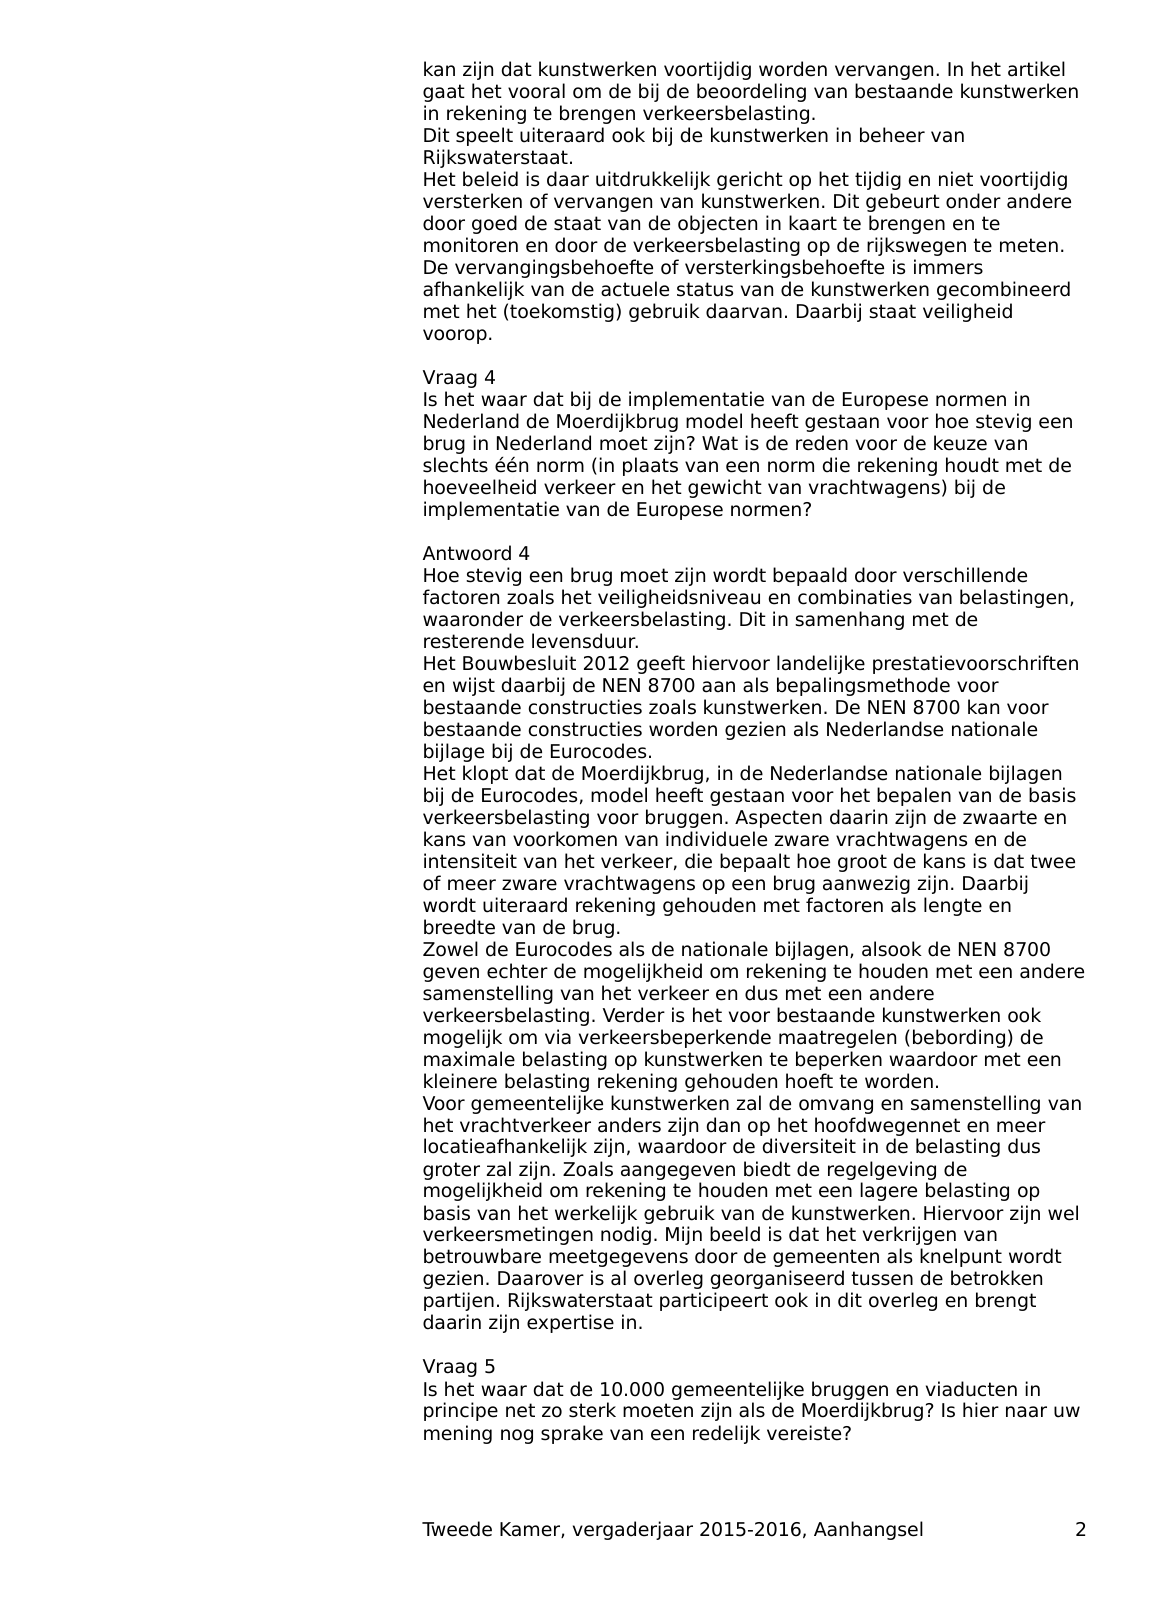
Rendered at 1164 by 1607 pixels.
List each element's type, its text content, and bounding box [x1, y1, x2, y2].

text kan zijn dat kunstwerken voortijdig worden vervangen. In het artikel gaat het vooral om de bij de beoordeling van bestaande kunstwerken in rekening te brengen verkeersbelasting. [422, 59, 1087, 125]
text Het beleid is daar uitdrukkelijk gericht op het tijdig en niet voortijdig versterken of vervangen van kunstwerken. Dit gebeurt onder andere door goed de staat van de objecten in kaart te brengen en te monitoren en door de verkeersbelasting op de rijkswegen te meten. De vervangingsbehoefte of versterkingsbehoefte is immers afhankelijk van de actuele status van de kunstwerken gecombineerd met het (toekomstig) gebruik daarvan. Daarbij staat veiligheid voorop. [422, 169, 1087, 345]
text Het Bouwbesluit 2012 geeft hiervoor landelijke prestatievoorschriften en wijst daarbij de NEN 8700 aan als bepalingsmethode voor bestaande constructies zoals kunstwerken. De NEN 8700 kan voor bestaande constructies worden gezien als Nederlandse nationale bijlage bij de Eurocodes. [422, 653, 1087, 763]
text Voor gemeentelijke kunstwerken zal de omvang en samenstelling van het vrachtverkeer anders zijn dan op het hoofdwegennet en meer locatieafhankelijk zijn, waardoor de diversiteit in de belasting dus groter zal zijn. Zoals aangegeven biedt de regelgeving de mogelijkheid om rekening te houden met een lagere belasting op basis van het werkelijk gebruik van de kunstwerken. Hiervoor zijn wel verkeersmetingen nodig. Mijn beeld is dat het verkrijgen van betrouwbare meetgegevens door de gemeenten als knelpunt wordt gezien. Daarover is al overleg georganiseerd tussen de betrokken partijen. Rijkswaterstaat participeert ook in dit overleg en brengt daarin zijn expertise in. [422, 1092, 1087, 1334]
text Zowel de Eurocodes als de nationale bijlagen, alsook de NEN 8700 geven echter de mogelijkheid om rekening te houden met een andere samenstelling van het verkeer en dus met een andere verkeersbelasting. Verder is het voor bestaande kunstwerken ook mogelijk om via verkeersbeperkende maatregelen (bebording) de maximale belasting op kunstwerken te beperken waardoor met een kleinere belasting rekening gehouden hoeft te worden. [422, 939, 1087, 1092]
text Het klopt dat de Moerdijkbrug, in de Nederlandse nationale bijlagen bij de Eurocodes, model heeft gestaan voor het bepalen van de basis verkeersbelasting voor bruggen. Aspecten daarin zijn de zwaarte en kans van voorkomen van individuele zware vrachtwagens en de intensiteit van het verkeer, die bepaalt hoe groot de kans is dat twee of meer zware vrachtwagens op een brug aanwezig zijn. Daarbij wordt uiteraard rekening gehouden met factoren als lengte en breedte van de brug. [422, 763, 1087, 939]
text Antwoord 4 [422, 543, 1087, 565]
text Is het waar dat de 10.000 gemeentelijke bruggen en viaducten in principe net zo sterk moeten zijn als de Moerdijkbrug? Is hier naar uw mening nog sprake van een redelijk vereiste? [422, 1378, 1087, 1444]
text Hoe stevig een brug moet zijn wordt bepaald door verschillende factoren zoals het veiligheidsniveau en combinaties van belastingen, waaronder de verkeersbelasting. Dit in samenhang met de resterende levensduur. [422, 565, 1087, 653]
text Is het waar dat bij de implementatie van de Europese normen in Nederland de Moerdijkbrug model heeft gestaan voor hoe stevig een brug in Nederland moet zijn? Wat is de reden voor de keuze van slechts één norm (in plaats van een norm die rekening houdt met de hoeveelheid verkeer en het gewicht van vrachtwagens) bij de implementatie van de Europese normen? [422, 389, 1087, 521]
text Vraag 5 [422, 1356, 1087, 1378]
text Dit speelt uiteraard ook bij de kunstwerken in beheer van Rijkswaterstaat. [422, 125, 1087, 169]
text Vraag 4 [422, 367, 1087, 389]
